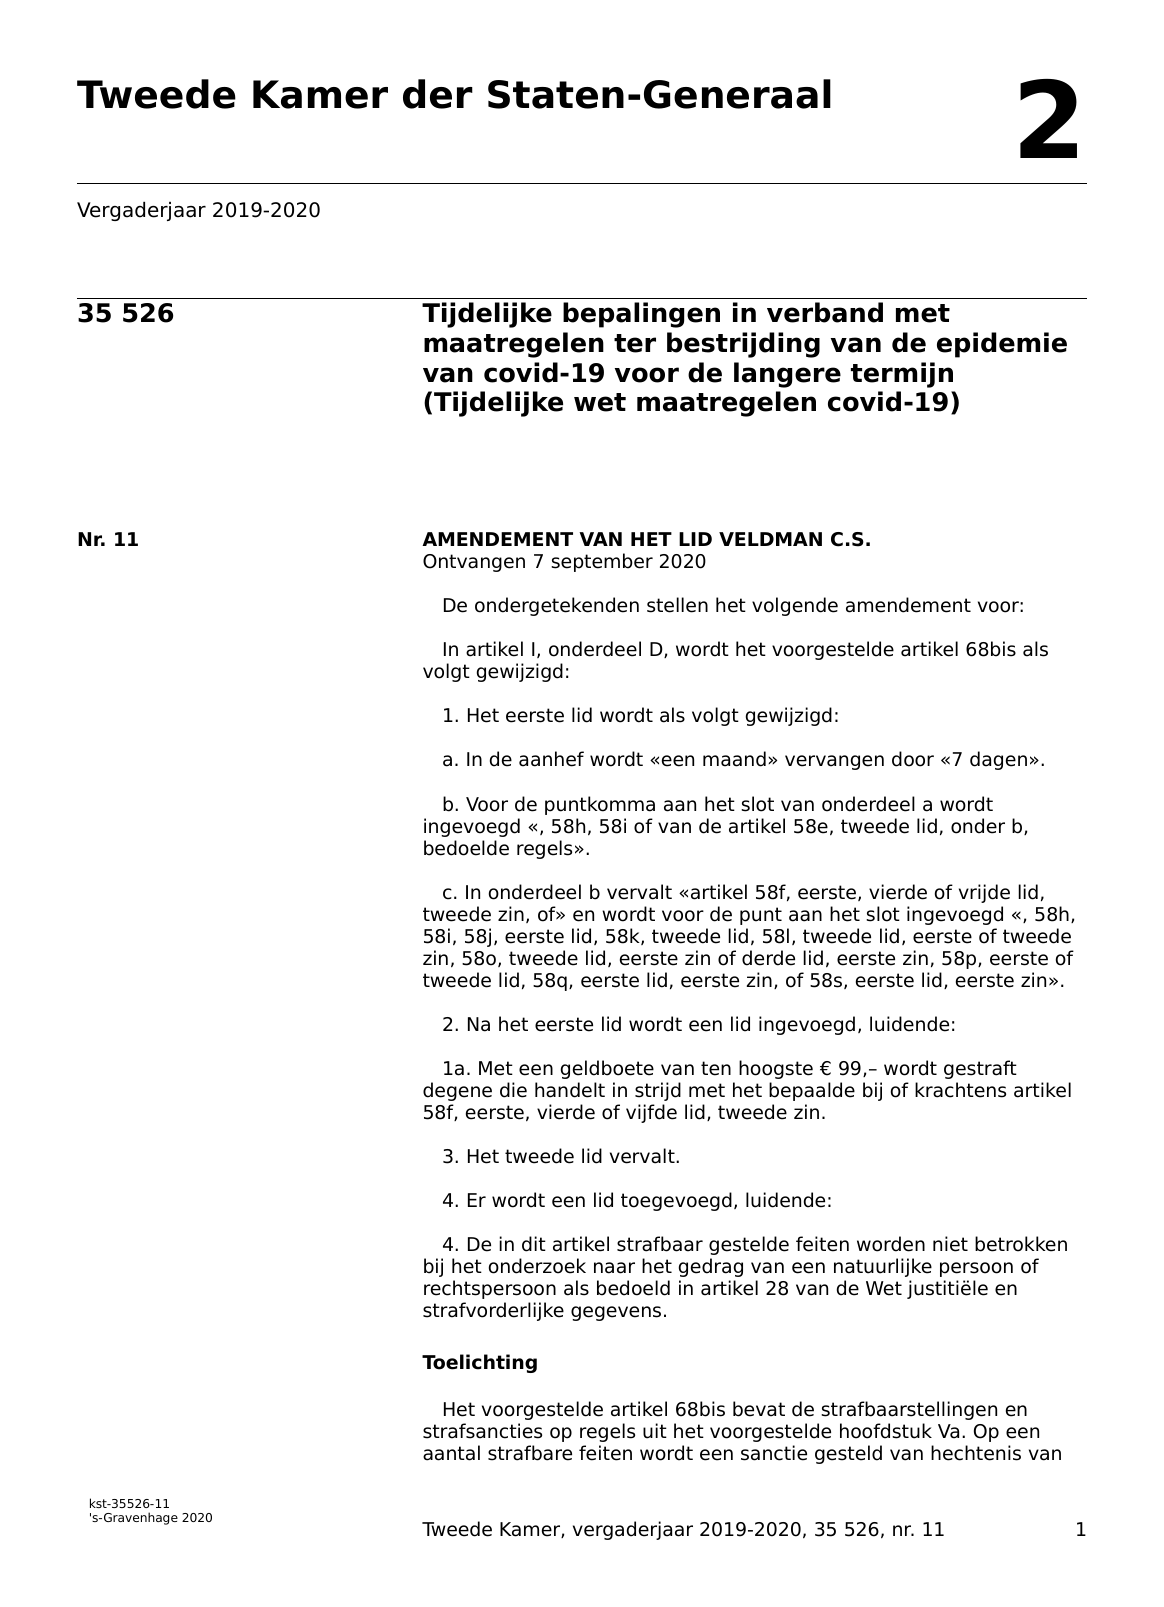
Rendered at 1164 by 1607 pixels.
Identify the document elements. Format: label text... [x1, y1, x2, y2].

text Ontvangen 7 september 2020 [422, 551, 1087, 573]
text b. Voor de puntkomma aan het slot van onderdeel a wordt ingevoegd «, 58h, 58i of van de artikel 58e, tweede lid, onder b, bedoelde regels». [422, 793, 1087, 859]
subtitle Toelichting [422, 1352, 1087, 1374]
text 2. Na het eerste lid wordt een lid ingevoegd, luidende: [422, 1014, 1087, 1036]
text 1. Het eerste lid wordt als volgt gewijzigd: [422, 705, 1087, 727]
subtitle Nr. 11 AMENDEMENT VAN HET LID VELDMAN C.S. [77, 529, 1087, 551]
text 3. Het tweede lid vervalt. [422, 1146, 1087, 1168]
text 's-Gravenhage 2020 [88, 1511, 323, 1525]
text In artikel I, onderdeel D, wordt het voorgestelde artikel 68bis als volgt gewijzigd: [422, 639, 1087, 683]
text Het voorgestelde artikel 68bis bevat de strafbaarstellingen en strafsancties op regels uit het voorgestelde hoofdstuk Va. Op een aantal strafbare feiten wordt een sanctie gesteld van hechtenis van [422, 1399, 1087, 1465]
text kst-35526-11 [88, 1497, 323, 1511]
table_cell Vergaderjaar 2019-2020 [77, 184, 1087, 298]
text 4. Er wordt een lid toegevoegd, luidende: [422, 1190, 1087, 1212]
table_header Tweede Kamer der Staten-Generaal [77, 59, 886, 183]
table_header 2 [886, 59, 1087, 183]
text a. In de aanhef wordt «een maand» vervangen door «7 dagen». [422, 749, 1087, 771]
text c. In onderdeel b vervalt «artikel 58f, eerste, vierde of vrijde lid, tweede zin, of» en wordt voor de punt aan het slot ingevoegd «, 58h, 58i, 58j, eerste lid, 58k, tweede lid, 58l, tweede lid, eerste of tweede zin, 58o, tweede lid, eerste zin of derde lid, eerste zin, 58p, eerste of tweede lid, 58q, eerste lid, eerste zin, of 58s, eerste lid, eerste zin». [422, 882, 1087, 992]
text 1a. Met een geldboete van ten hoogste € 99,– wordt gestraft degene die handelt in strijd met het bepaalde bij of krachtens artikel 58f, eerste, vierde of vijfde lid, tweede zin. [422, 1058, 1087, 1124]
subtitle 35 526 Tijdelijke bepalingen in verband met maatregelen ter bestrijding van de epidemie van covid-19 voor de langere termijn (Tijdelijke wet maatregelen covid-19) [77, 299, 1087, 418]
text 4. De in dit artikel strafbaar gestelde feiten worden niet betrokken bij het onderzoek naar het gedrag van een natuurlijke persoon of rechtspersoon als bedoeld in artikel 28 van de Wet justitiële en strafvorderlijke gegevens. [422, 1234, 1087, 1322]
text De ondergetekenden stellen het volgende amendement voor: [422, 595, 1087, 617]
